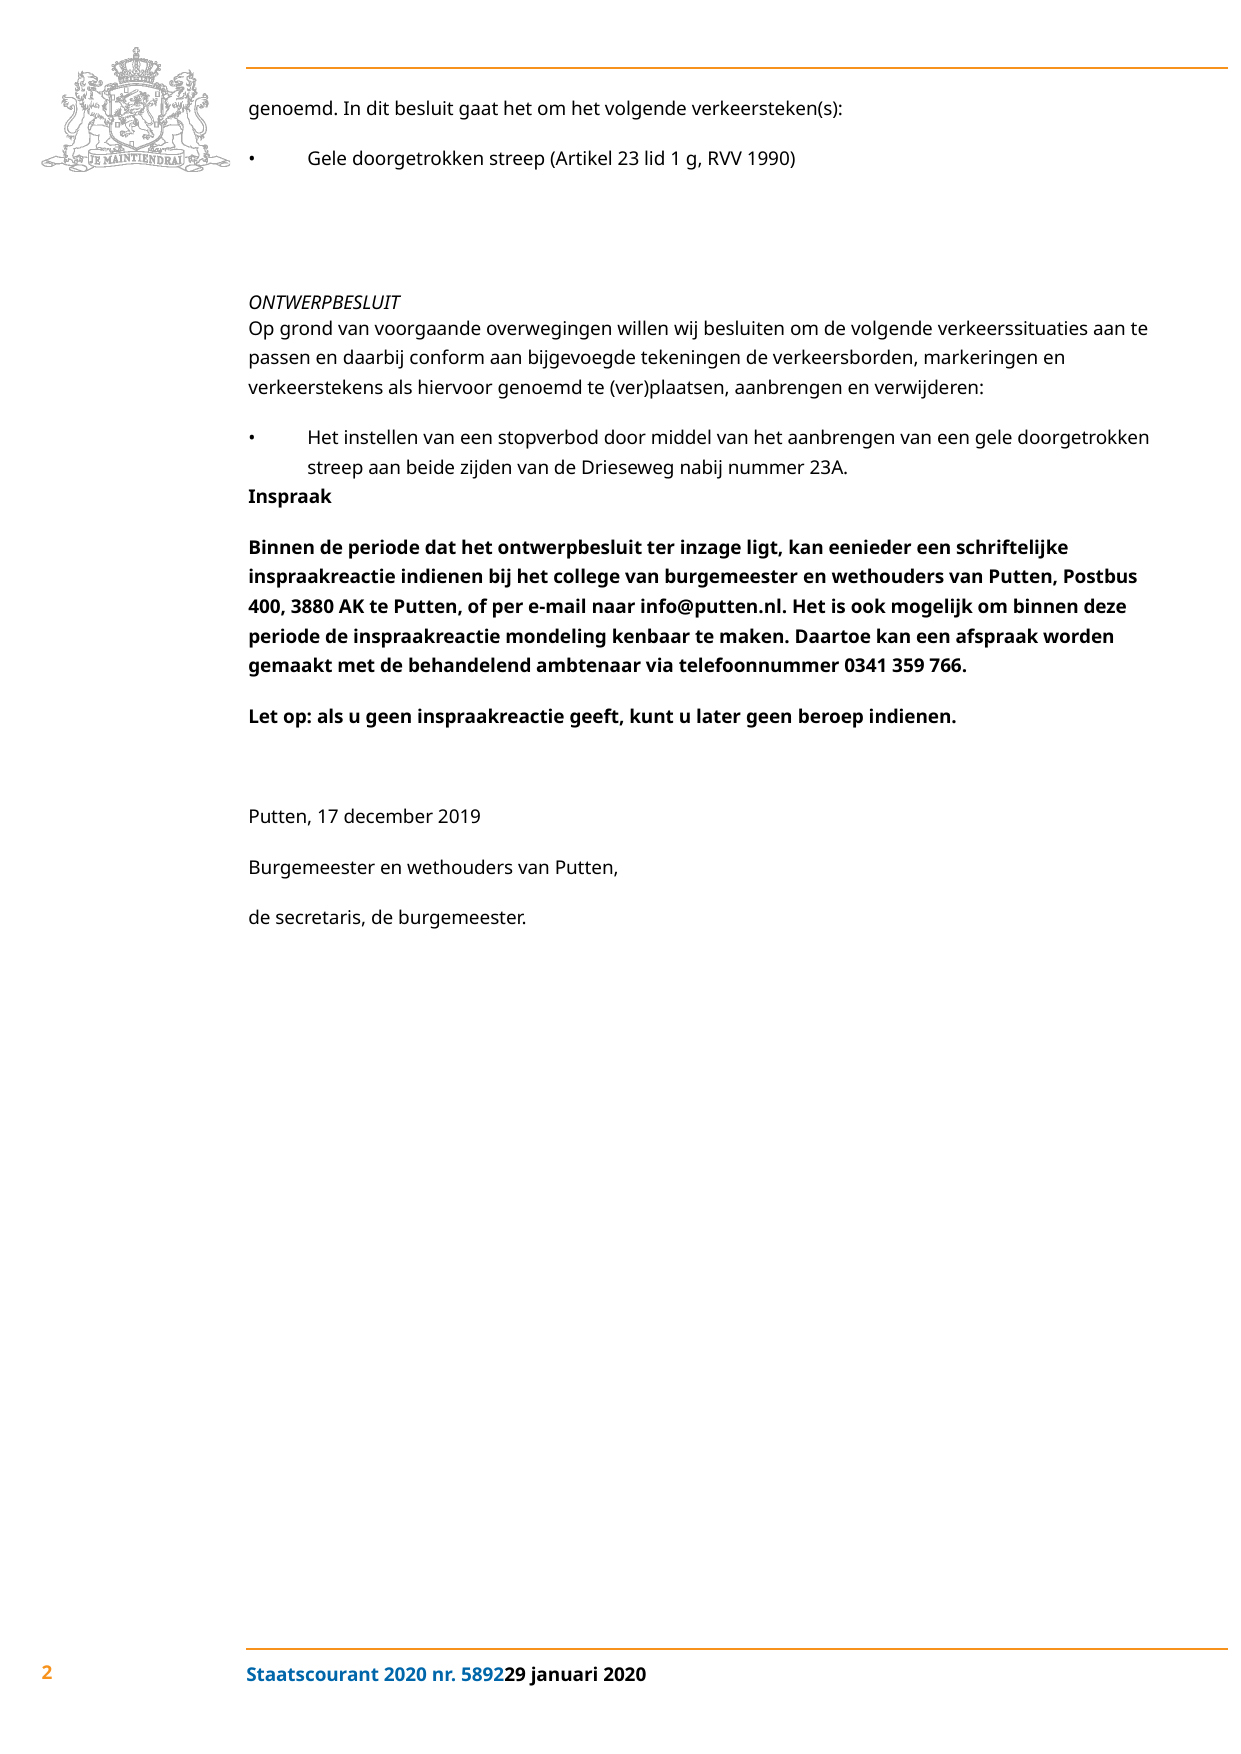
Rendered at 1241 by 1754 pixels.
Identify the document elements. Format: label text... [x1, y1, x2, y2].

text Burgemeester en wethouders van Putten, [248, 854, 1152, 880]
text genoemd. In dit besluit gaat het om het volgende verkeersteken(s): [248, 95, 1152, 121]
text de secretaris, de burgemeester. [248, 904, 1152, 930]
picture [41, 47, 231, 172]
text Let op: als u geen inspraakreactie geeft, kunt u later geen beroep indienen. [248, 703, 1152, 728]
list Het instellen van een stopverbod door middel van het aanbrengen van een gele doorgetrokken streep aan beide zijden van de Drieseweg nabij nummer 23A. [248, 424, 1152, 480]
text Inspraak [248, 484, 1152, 509]
text Putten, 17 december 2019 [248, 804, 1152, 829]
text Binnen de periode dat het ontwerpbesluit ter inzage ligt, kan eenieder een schriftelijke inspraakreactie indienen bij het college van burgemeester en wethouders van Putten, Postbus 400, 3880 AK te Putten, of per e-mail naar info@putten.nl. Het is ook mogelijk om binnen deze periode de inspraakreactie mondeling kenbaar te maken. Daartoe kan een afspraak worden gemaakt met de behandelend ambtenaar via telefoonnummer 0341 359 766. [248, 534, 1152, 678]
text Op grond van voorgaande overwegingen willen wij besluiten om de volgende verkeerssituaties aan te passen en daarbij conform aan bijgevoegde tekeningen de verkeersborden, markeringen en verkeerstekens als hiervoor genoemd te (ver)plaatsen, aanbrengen en verwijderen: [248, 315, 1152, 400]
text ONTWERPBESLUIT [248, 289, 1152, 315]
list Gele doorgetrokken streep (Artikel 23 lid 1 g, RVV 1990) [248, 145, 1152, 171]
